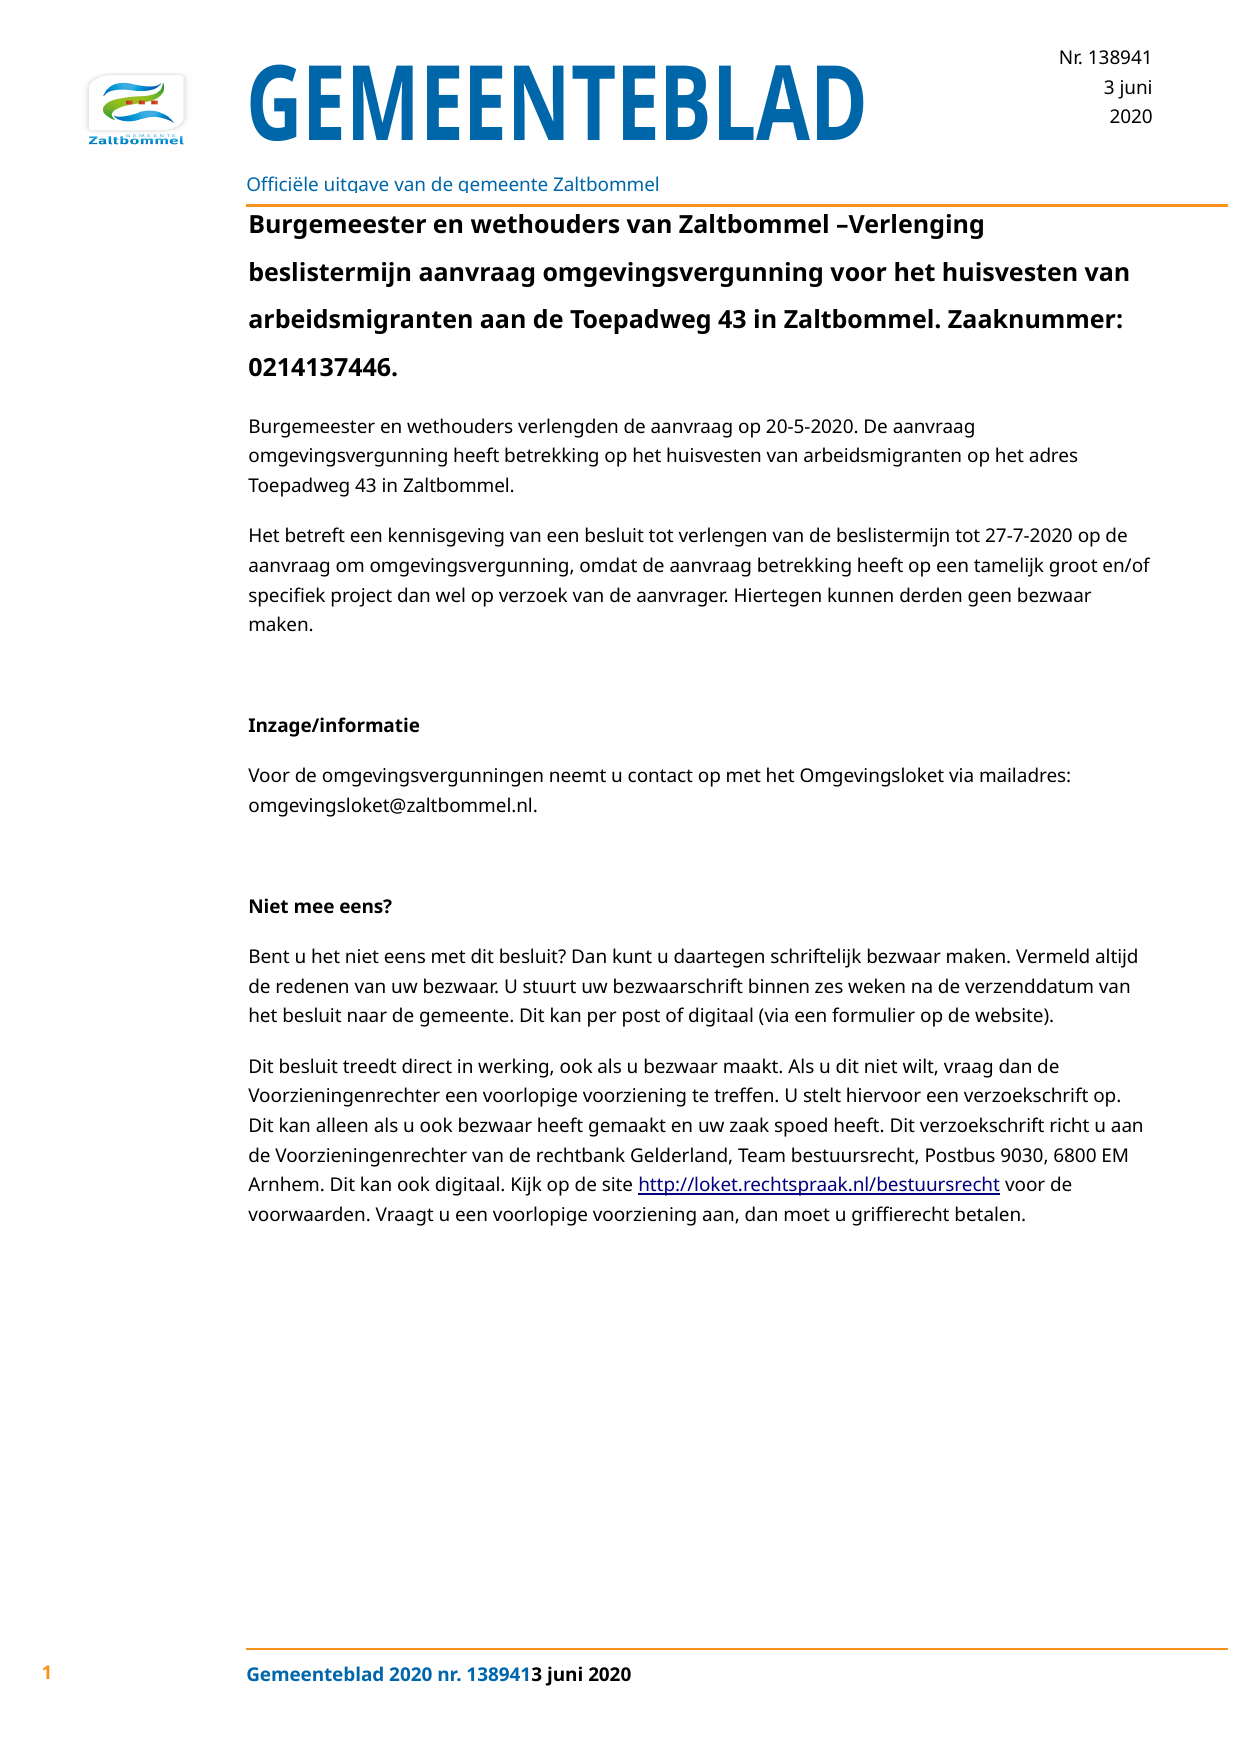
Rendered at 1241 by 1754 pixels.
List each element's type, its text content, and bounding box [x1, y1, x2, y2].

text Burgemeester en wethouders van Zaltbommel –Verlenging beslistermijn aanvraag omgevingsvergunning voor het huisvesten van arbeidsmigranten aan de Toepadweg 43 in Zaltbommel. Zaaknummer: 0214137446. [248, 207, 1152, 384]
text Dit besluit treedt direct in werking, ook als u bezwaar maakt. Als u dit niet wilt, vraag dan de Voorzieningenrechter een voorlopige voorziening te treffen. U stelt hiervoor een verzoekschrift op. Dit kan alleen als u ook bezwaar heeft gemaakt en uw zaak spoed heeft. Dit verzoekschrift richt u aan de Voorzieningenrechter van de rechtbank Gelderland, Team bestuursrecht, Postbus 9030, 6800 EM Arnhem. Dit kan ook digitaal. Kijk op de site http://loket.rechtspraak.nl/bestuursrecht voor de voorwaarden. Vraagt u een voorlopige voorziening aan, dan moet u griffierecht betalen. [248, 1053, 1152, 1227]
picture [41, 47, 231, 172]
text Inzage/informatie [248, 712, 1152, 738]
text Het betreft een kennisgeving van een besluit tot verlengen van de beslistermijn tot 27-7-2020 op de aanvraag om omgevingsvergunning, omdat de aanvraag betrekking heeft op een tamelijk groot en/of specifiek project dan wel op verzoek van de aanvrager. Hiertegen kunnen derden geen bezwaar maken. [248, 523, 1152, 637]
text Burgemeester en wethouders verlengden de aanvraag op 20-5-2020. De aanvraag omgevingsvergunning heeft betrekking op het huisvesten van arbeidsmigranten op het adres Toepadweg 43 in Zaltbommel. [248, 413, 1152, 498]
text Niet mee eens? [248, 893, 1152, 919]
text Voor de omgevingsvergunningen neemt u contact op met het Omgevingsloket via mailadres: omgevingsloket@zaltbommel.nl. [248, 763, 1152, 818]
text Bent u het niet eens met dit besluit? Dan kunt u daartegen schriftelijk bezwaar maken. Vermeld altijd de redenen van uw bezwaar. U stuurt uw bezwaarschrift binnen zes weken na de verzenddatum van het besluit naar de gemeente. Dit kan per post of digitaal (via een formulier op de website). [248, 943, 1152, 1028]
